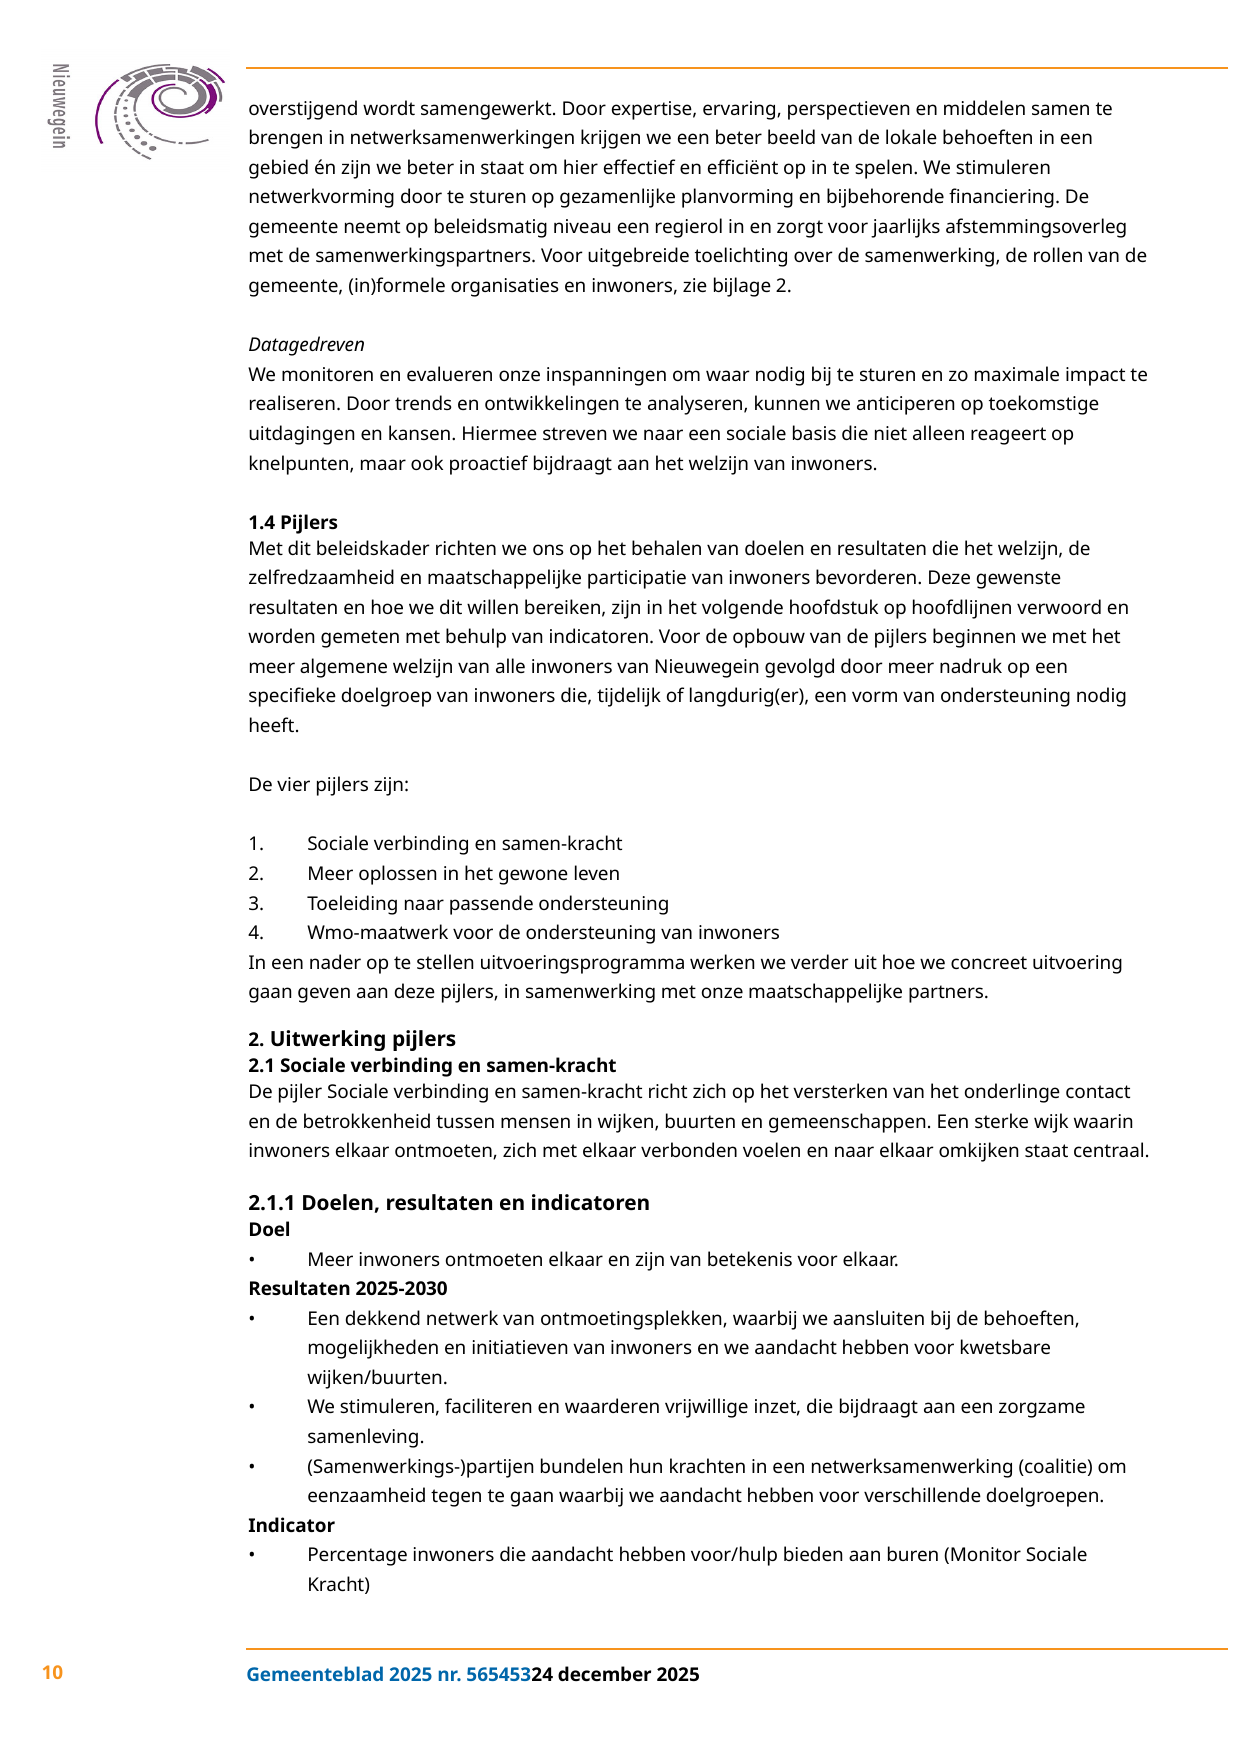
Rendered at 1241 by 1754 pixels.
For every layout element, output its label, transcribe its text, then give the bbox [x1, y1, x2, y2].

text Doel [248, 1216, 1152, 1242]
text 2.1.1 Doelen, resultaten en indicatoren [248, 1188, 1152, 1216]
text overstijgend wordt samengewerkt. Door expertise, ervaring, perspectieven en middelen samen te brengen in netwerksamenwerkingen krijgen we een beter beeld van de lokale behoeften in een gebied én zijn we beter in staat om hier effectief en efficiënt op in te spelen. We stimuleren netwerkvorming door te sturen op gezamenlijke planvorming en bijbehorende financiering. De gemeente neemt op beleidsmatig niveau een regierol in en zorgt voor jaarlijks afstemmingsoverleg met de samenwerkingspartners. Voor uitgebreide toelichting over de samenwerking, de rollen van de gemeente, (in)formele organisaties en inwoners, zie bijlage 2. [248, 95, 1152, 298]
list Een dekkend netwerk van ontmoetingsplekken, waarbij we aansluiten bij de behoeften, mogelijkheden en initiatieven van inwoners en we aandacht hebben voor kwetsbare wijken/buurten. [248, 1305, 1152, 1390]
text Indicator [248, 1512, 1152, 1538]
list We stimuleren, faciliteren en waarderen vrijwillige inzet, die bijdraagt aan een zorgzame samenleving. [248, 1394, 1152, 1449]
text We monitoren en evalueren onze inspanningen om waar nodig bij te sturen en zo maximale impact te realiseren. Door trends en ontwikkelingen te analyseren, kunnen we anticiperen op toekomstige uitdagingen en kansen. Hiermee streven we naar een sociale basis die niet alleen reageert op knelpunten, maar ook proactief bijdraagt aan het welzijn van inwoners. [248, 361, 1152, 476]
text Resultaten 2025-2030 [248, 1275, 1152, 1301]
list Wmo-maatwerk voor de ondersteuning van inwoners [248, 919, 1152, 945]
list Sociale verbinding en samen-kracht [248, 831, 1152, 856]
text 2. Uitwerking pijlers [248, 1024, 1152, 1052]
text De pijler Sociale verbinding en samen-kracht richt zich op het versterken van het onderlinge contact en de betrokkenheid tussen mensen in wijken, buurten en gemeenschappen. Een sterke wijk waarin inwoners elkaar ontmoeten, zich met elkaar verbonden voelen en naar elkaar omkijken staat centraal. [248, 1078, 1152, 1163]
text De vier pijlers zijn: [248, 771, 1152, 797]
text 2.1 Sociale verbinding en samen-kracht [248, 1052, 1152, 1078]
list Meer inwoners ontmoeten elkaar en zijn van betekenis voor elkaar. [248, 1246, 1152, 1272]
picture [41, 47, 231, 172]
text Met dit beleidskader richten we ons op het behalen van doelen en resultaten die het welzijn, de zelfredzaamheid en maatschappelijke participatie van inwoners bevorderen. Deze gewenste resultaten en hoe we dit willen bereiken, zijn in het volgende hoofdstuk op hoofdlijnen verwoord en worden gemeten met behulp van indicatoren. Voor de opbouw van de pijlers beginnen we met het meer algemene welzijn van alle inwoners van Nieuwegein gevolgd door meer nadruk op een specifieke doelgroep van inwoners die, tijdelijk of langdurig(er), een vorm van ondersteuning nodig heeft. [248, 535, 1152, 738]
text Datagedreven [248, 331, 1152, 357]
list (Samenwerkings-)partijen bundelen hun krachten in een netwerksamenwerking (coalitie) om eenzaamheid tegen te gaan waarbij we aandacht hebben voor verschillende doelgroepen. [248, 1453, 1152, 1508]
list Percentage inwoners die aandacht hebben voor/hulp bieden aan buren (Monitor Sociale Kracht) [248, 1542, 1152, 1597]
text 1.4 Pijlers [248, 509, 1152, 535]
text In een nader op te stellen uitvoeringsprogramma werken we verder uit hoe we concreet uitvoering gaan geven aan deze pijlers, in samenwerking met onze maatschappelijke partners. [248, 949, 1152, 1004]
list Toeleiding naar passende ondersteuning [248, 890, 1152, 915]
list Meer oplossen in het gewone leven [248, 860, 1152, 886]
